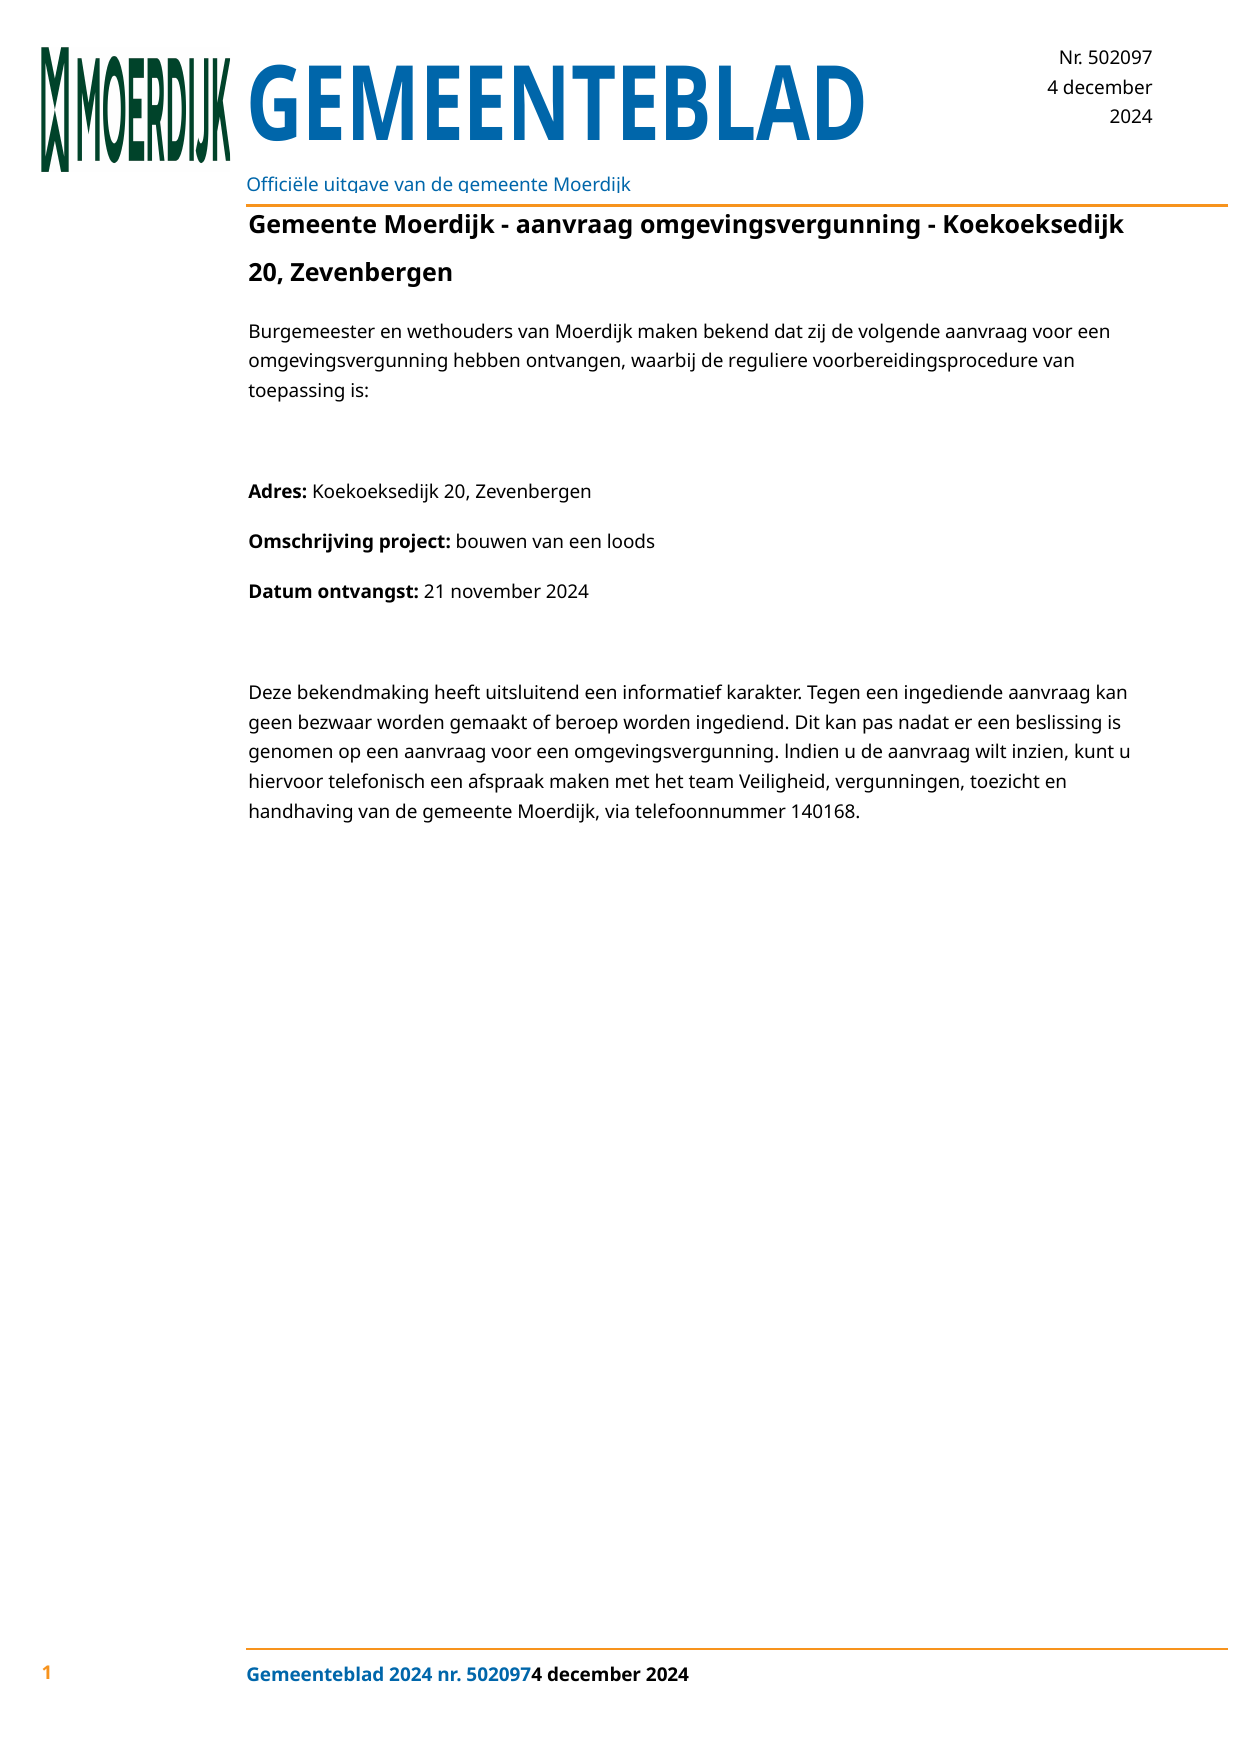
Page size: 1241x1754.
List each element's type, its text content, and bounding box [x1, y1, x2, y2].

text Adres: Koekoeksedijk 20, Zevenbergen [248, 478, 1152, 504]
text Gemeente Moerdijk - aanvraag omgevingsvergunning - Koekoeksedijk 20, Zevenbergen [248, 207, 1152, 288]
text Omschrijving project: bouwen van een loods [248, 528, 1152, 554]
picture [41, 47, 231, 172]
text Deze bekendmaking heeft uitsluitend een informatief karakter. Tegen een ingediende aanvraag kan geen bezwaar worden gemaakt of beroep worden ingediend. Dit kan pas nadat er een beslissing is genomen op een aanvraag voor een omgevingsvergunning. lndien u de aanvraag wilt inzien, kunt u hiervoor telefonisch een afspraak maken met het team Veiligheid, vergunningen, toezicht en handhaving van de gemeente Moerdijk, via telefoonnummer 140168. [248, 679, 1152, 824]
text Datum ontvangst: 21 november 2024 [248, 579, 1152, 604]
text Burgemeester en wethouders van Moerdijk maken bekend dat zij de volgende aanvraag voor een omgevingsvergunning hebben ontvangen, waarbij de reguliere voorbereidingsprocedure van toepassing is: [248, 318, 1152, 403]
